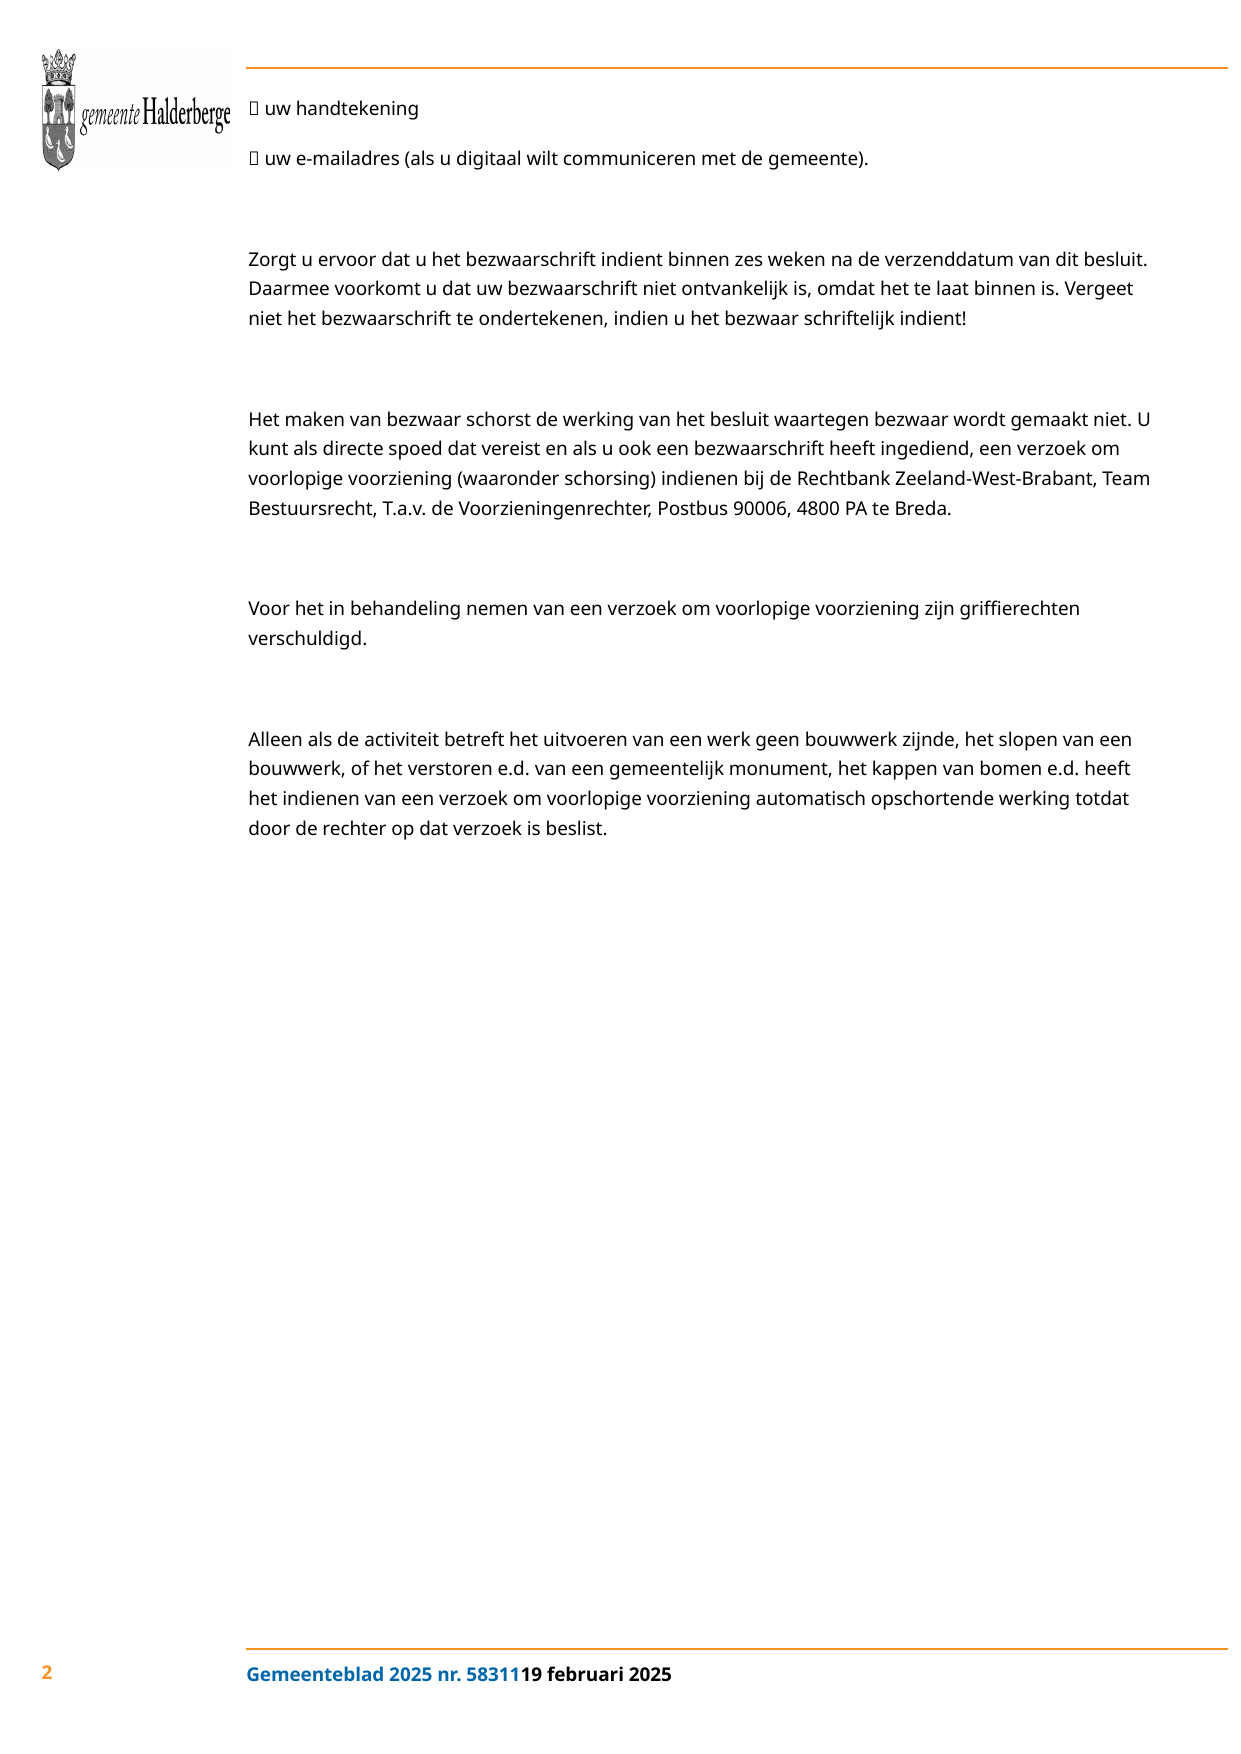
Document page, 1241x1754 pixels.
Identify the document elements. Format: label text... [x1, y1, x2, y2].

text Voor het in behandeling nemen van een verzoek om voorlopige voorziening zijn griffierechten verschuldigd. [248, 596, 1152, 651]
text  uw handtekening [248, 95, 1152, 121]
text Het maken van bezwaar schorst de werking van het besluit waartegen bezwaar wordt gemaakt niet. U kunt als directe spoed dat vereist en als u ook een bezwaarschrift heeft ingediend, een verzoek om voorlopige voorziening (waaronder schorsing) indienen bij de Rechtbank Zeeland-West-Brabant, Team Bestuursrecht, T.a.v. de Voorzieningenrechter, Postbus 90006, 4800 PA te Breda. [248, 406, 1152, 521]
text Zorgt u ervoor dat u het bezwaarschrift indient binnen zes weken na de verzenddatum van dit besluit. Daarmee voorkomt u dat uw bezwaarschrift niet ontvankelijk is, omdat het te laat binnen is. Vergeet niet het bezwaarschrift te ondertekenen, indien u het bezwaar schriftelijk indient! [248, 246, 1152, 331]
picture [41, 47, 231, 172]
text Alleen als de activiteit betreft het uitvoeren van een werk geen bouwwerk zijnde, het slopen van een bouwwerk, of het verstoren e.d. van een gemeentelijk monument, het kappen van bomen e.d. heeft het indienen van een verzoek om voorlopige voorziening automatisch opschortende werking totdat door de rechter op dat verzoek is beslist. [248, 726, 1152, 841]
text  uw e-mailadres (als u digitaal wilt communiceren met de gemeente). [248, 145, 1152, 171]
